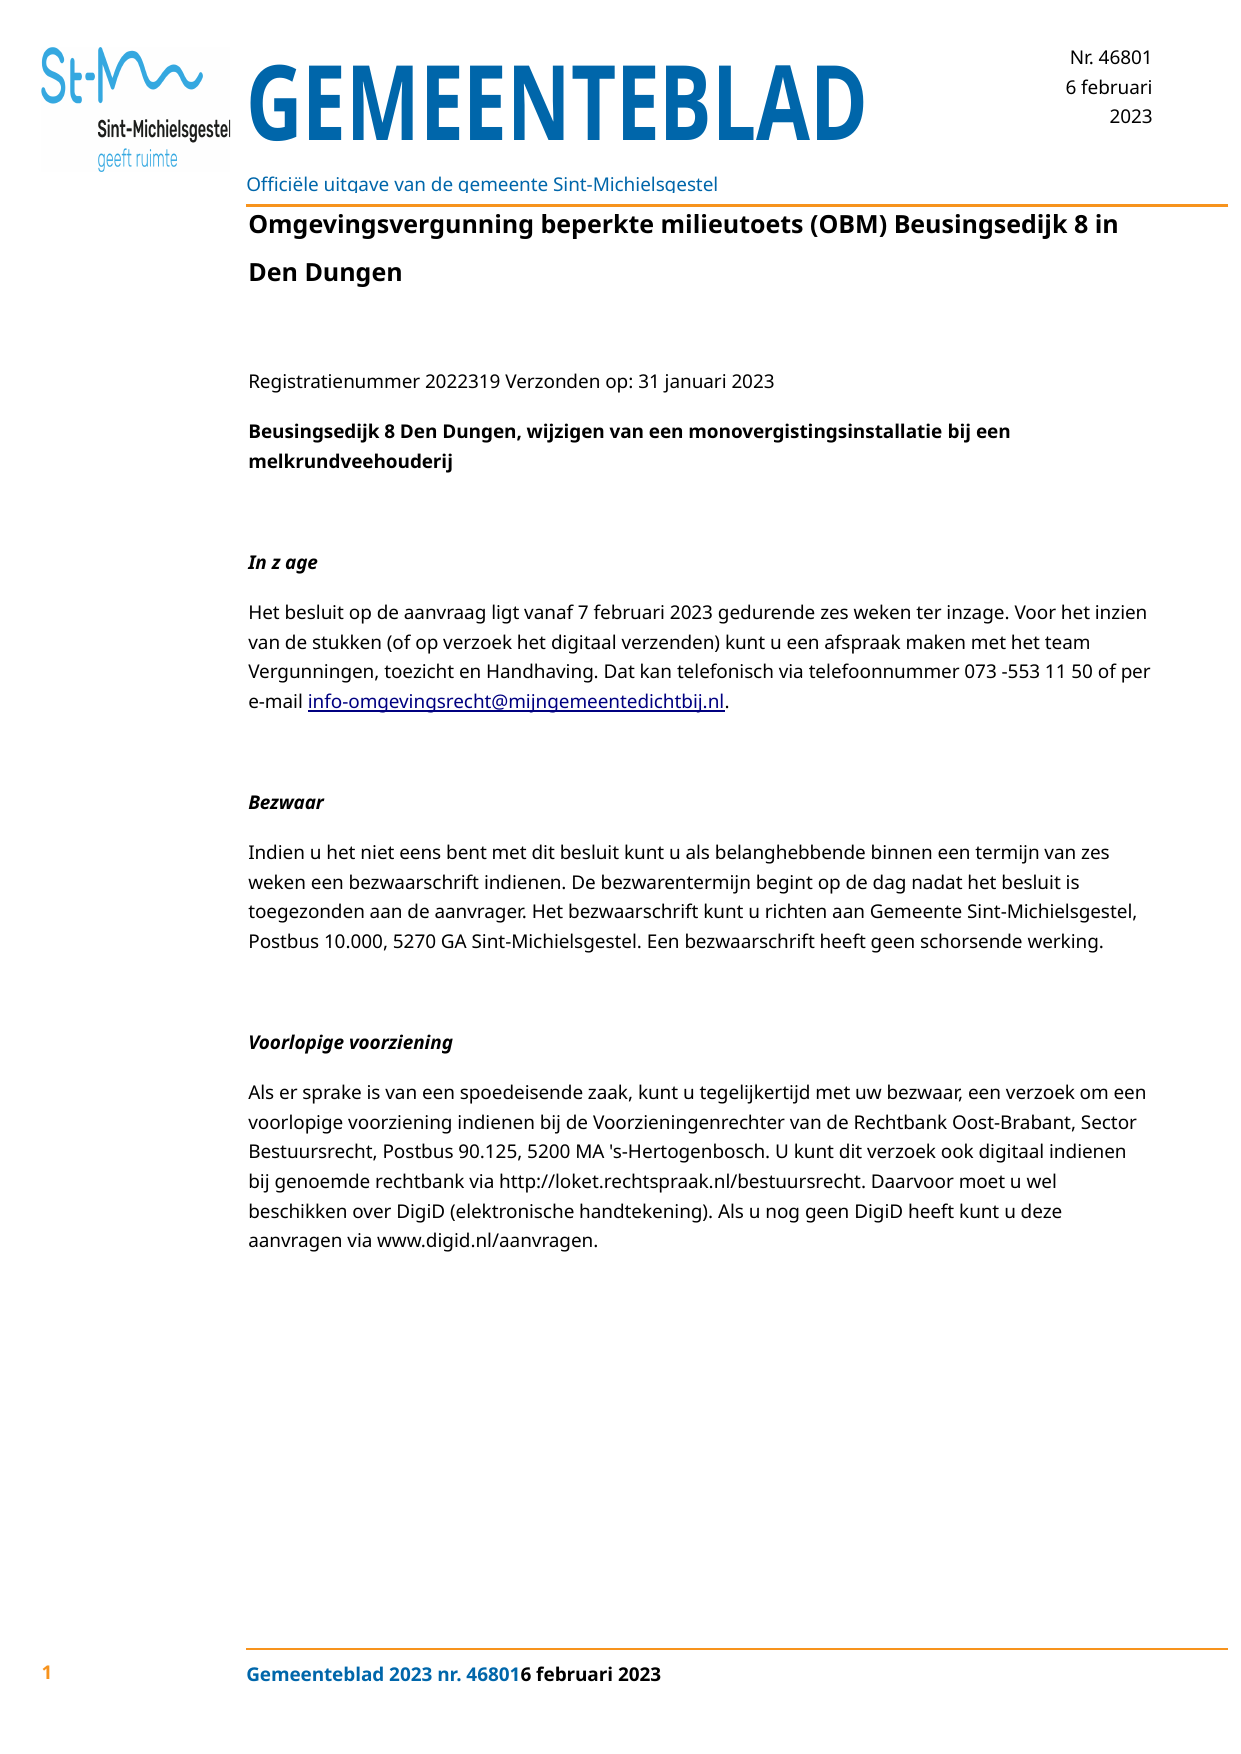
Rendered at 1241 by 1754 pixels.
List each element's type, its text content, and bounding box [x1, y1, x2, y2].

text Registratienummer 2022319 Verzonden op: 31 januari 2023 [248, 368, 1152, 394]
text Beusingsedijk 8 Den Dungen, wijzigen van een monovergistingsinstallatie bij een melkrundveehouderij [248, 419, 1152, 474]
text Voorlopige voorziening [248, 1029, 1152, 1055]
text Als er sprake is van een spoedeisende zaak, kunt u tegelijkertijd met uw bezwaar, een verzoek om een voorlopige voorziening indienen bij de Voorzieningenrechter van de Rechtbank Oost-Brabant, Sector Bestuursrecht, Postbus 90.125, 5200 MA 's-Hertogenbosch. U kunt dit verzoek ook digitaal indienen bij genoemde rechtbank via http://loket.rechtspraak.nl/bestuursrecht. Daarvoor moet u wel beschikken over DigiD (elektronische handtekening). Als u nog geen DigiD heeft kunt u deze aanvragen via www.digid.nl/aanvragen. [248, 1079, 1152, 1253]
text In z age [248, 549, 1152, 575]
text Indien u het niet eens bent met dit besluit kunt u als belanghebbende binnen een termijn van zes weken een bezwaarschrift indienen. De bezwarentermijn begint op de dag nadat het besluit is toegezonden aan de aanvrager. Het bezwaarschrift kunt u richten aan Gemeente Sint-Michielsgestel, Postbus 10.000, 5270 GA Sint-Michielsgestel. Een bezwaarschrift heeft geen schorsende werking. [248, 839, 1152, 954]
text Bezwaar [248, 789, 1152, 815]
picture [41, 47, 231, 172]
text Omgevingsvergunning beperkte milieutoets (OBM) Beusingsedijk 8 in Den Dungen [248, 207, 1152, 288]
text Het besluit op de aanvraag ligt vanaf 7 februari 2023 gedurende zes weken ter inzage. Voor het inzien van de stukken (of op verzoek het digitaal verzenden) kunt u een afspraak maken met het team Vergunningen, toezicht en Handhaving. Dat kan telefonisch via telefoonnummer 073 -553 11 50 of per e-mail info-omgevingsrecht@mijngemeentedichtbij.nl. [248, 599, 1152, 714]
